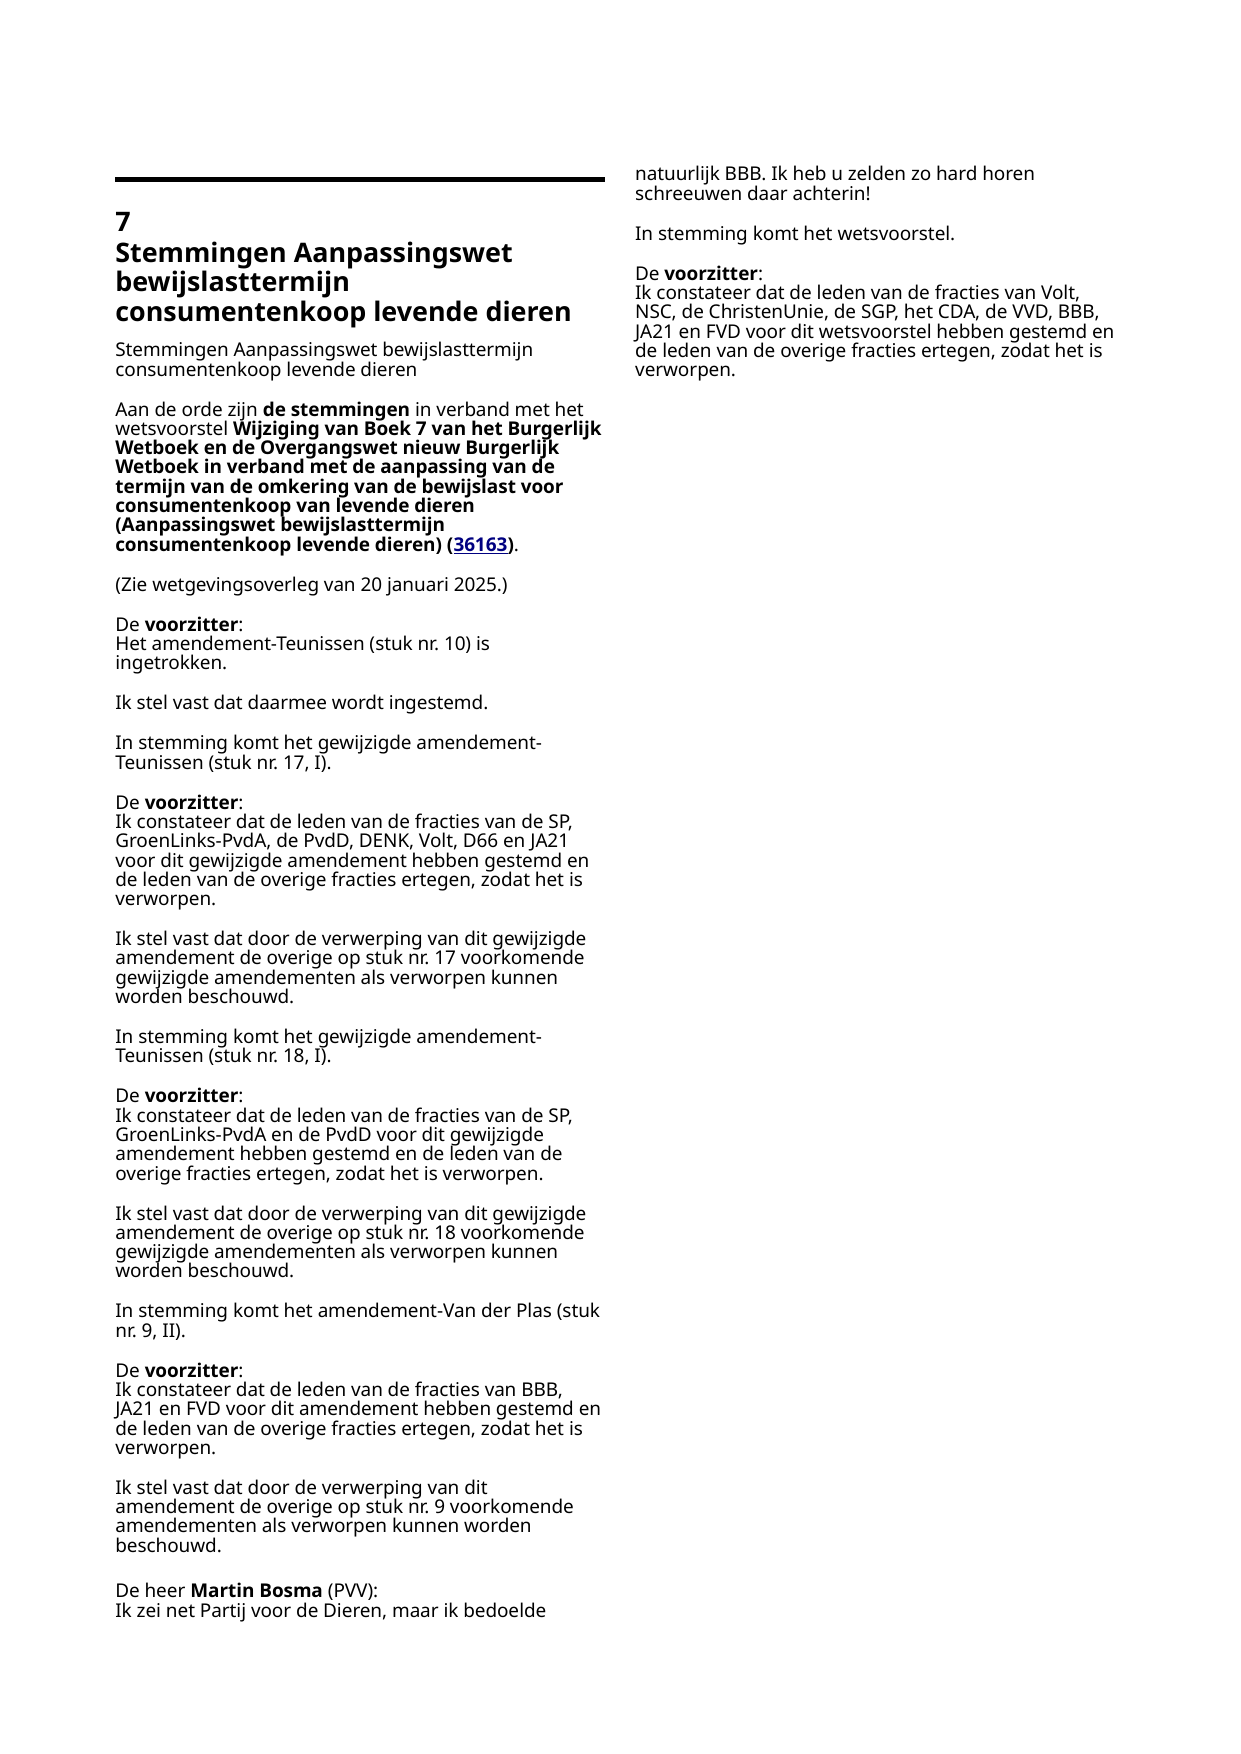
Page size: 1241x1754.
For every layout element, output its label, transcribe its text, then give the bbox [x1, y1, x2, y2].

text Ik stel vast dat door de verwerping van dit gewijzigde amendement de overige op stuk nr. 17 voorkomende gewijzigde amendementen als verworpen kunnen worden beschouwd. [115, 930, 605, 1007]
text Ik stel vast dat daarmee wordt ingestemd. [115, 694, 605, 713]
text De heer Martin Bosma (PVV): [115, 1577, 605, 1602]
text natuurlijk BBB. Ik heb u zelden zo hard horen schreeuwen daar achterin! [635, 165, 1125, 204]
text De voorzitter: [115, 794, 605, 813]
text 7 [115, 203, 605, 239]
text De voorzitter: [115, 1087, 605, 1107]
text De voorzitter: [635, 265, 1125, 284]
text (Zie wetgevingsoverleg van 20 januari 2025.) [115, 576, 605, 595]
text Stemmingen Aanpassingswet bewijslasttermijn consumentenkoop levende dieren [115, 341, 605, 380]
text Ik constateer dat de leden van de fracties van Volt, NSC, de ChristenUnie, de SGP, het CDA, de VVD, BBB, JA21 en FVD voor dit wetsvoorstel hebben gestemd en de leden van de overige fracties ertegen, zodat het is verworpen. [635, 284, 1125, 380]
text In stemming komt het gewijzigde amendement-Teunissen (stuk nr. 17, I). [115, 734, 605, 773]
text In stemming komt het gewijzigde amendement-Teunissen (stuk nr. 18, I). [115, 1028, 605, 1067]
text Het amendement-Teunissen (stuk nr. 10) is ingetrokken. [115, 635, 605, 673]
text Ik zei net Partij voor de Dieren, maar ik bedoelde [115, 1602, 605, 1622]
text Ik constateer dat de leden van de fracties van BBB, JA21 en FVD voor dit amendement hebben gestemd en de leden van de overige fracties ertegen, zodat het is verworpen. [115, 1381, 605, 1458]
text Ik stel vast dat door de verwerping van dit gewijzigde amendement de overige op stuk nr. 18 voorkomende gewijzigde amendementen als verworpen kunnen worden beschouwd. [115, 1204, 605, 1282]
text Ik constateer dat de leden van de fracties van de SP, GroenLinks-PvdA en de PvdD voor dit gewijzigde amendement hebben gestemd en de leden van de overige fracties ertegen, zodat het is verworpen. [115, 1107, 605, 1184]
text De voorzitter: [115, 616, 605, 635]
text Stemmingen Aanpassingswet bewijslasttermijn consumentenkoop levende dieren [115, 239, 605, 341]
text Aan de orde zijn de stemmingen in verband met het wetsvoorstel Wijziging van Boek 7 van het Burgerlijk Wetboek en de Overgangswet nieuw Burgerlijk Wetboek in verband met de aanpassing van de termijn van de omkering van de bewijslast voor consumentenkoop van levende dieren (Aanpassingswet bewijslasttermijn consumentenkoop levende dieren) (36163). [115, 401, 605, 555]
text De voorzitter: [115, 1362, 605, 1381]
text Ik constateer dat de leden van de fracties van de SP, GroenLinks-PvdA, de PvdD, DENK, Volt, D66 en JA21 voor dit gewijzigde amendement hebben gestemd en de leden van de overige fracties ertegen, zodat het is verworpen. [115, 813, 605, 909]
text In stemming komt het wetsvoorstel. [635, 225, 1125, 244]
text In stemming komt het amendement-Van der Plas (stuk nr. 9, II). [115, 1302, 605, 1341]
text Ik stel vast dat door de verwerping van dit amendement de overige op stuk nr. 9 voorkomende amendementen als verworpen kunnen worden beschouwd. [115, 1479, 605, 1556]
